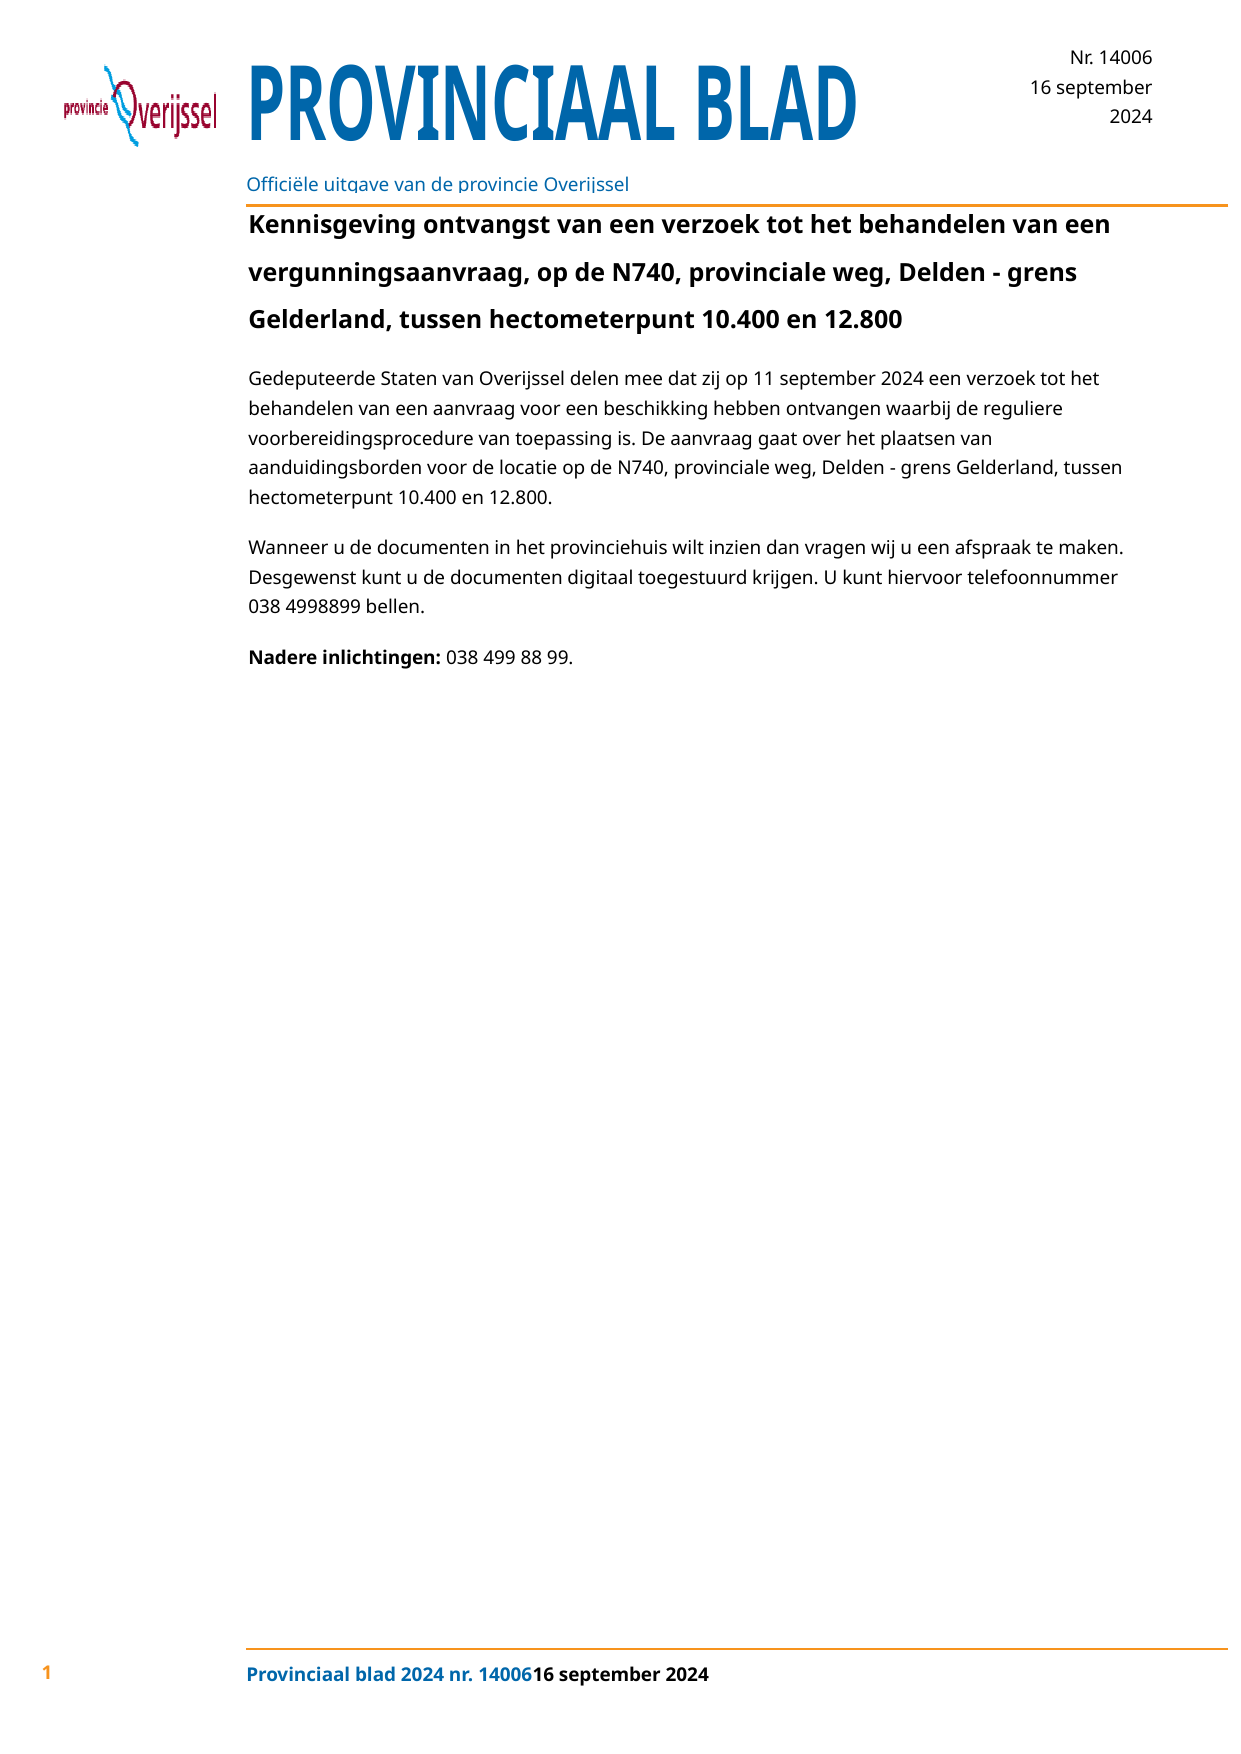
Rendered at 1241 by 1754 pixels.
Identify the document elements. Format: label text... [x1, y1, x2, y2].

text Nadere inlichtingen: 038 499 88 99. [248, 644, 1152, 669]
picture [41, 47, 231, 172]
text Wanneer u de documenten in het provinciehuis wilt inzien dan vragen wij u een afspraak te maken. Desgewenst kunt u de documenten digitaal toegestuurd krijgen. U kunt hiervoor telefoonnummer 038 4998899 bellen. [248, 534, 1152, 619]
text Gedeputeerde Staten van Overijssel delen mee dat zij op 11 september 2024 een verzoek tot het behandelen van een aanvraag voor een beschikking hebben ontvangen waarbij de reguliere voorbereidingsprocedure van toepassing is. De aanvraag gaat over het plaatsen van aanduidingsborden voor de locatie op de N740, provinciale weg, Delden - grens Gelderland, tussen hectometerpunt 10.400 en 12.800. [248, 366, 1152, 509]
text Kennisgeving ontvangst van een verzoek tot het behandelen van een vergunningsaanvraag, op de N740, provinciale weg, Delden - grens Gelderland, tussen hectometerpunt 10.400 en 12.800 [248, 207, 1152, 336]
